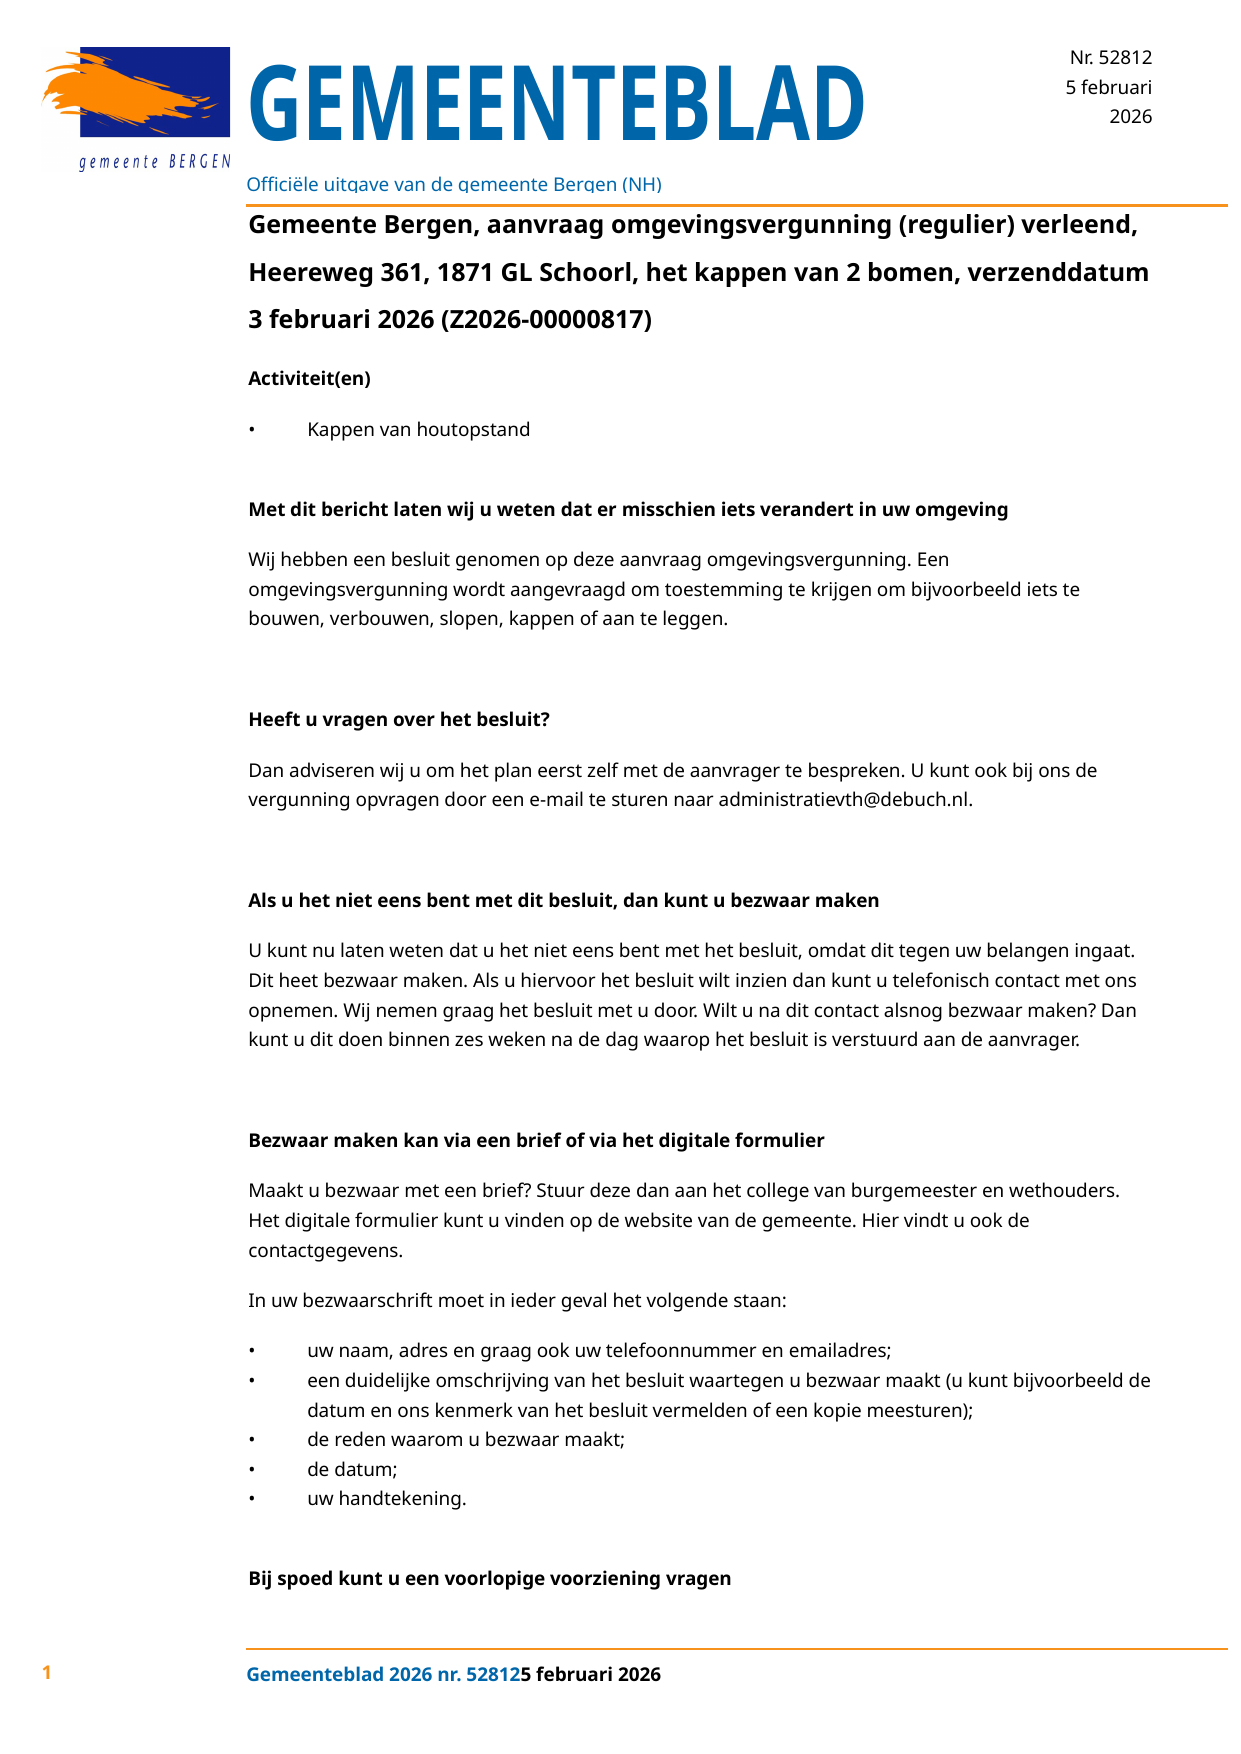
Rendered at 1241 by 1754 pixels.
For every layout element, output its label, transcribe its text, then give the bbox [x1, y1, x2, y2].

text Met dit bericht laten wij u weten dat er misschien iets verandert in uw omgeving [248, 496, 1152, 522]
list uw naam, adres en graag ook uw telefoonnummer en emailadres; [248, 1338, 1152, 1363]
text Activiteit(en) [248, 366, 1152, 391]
list Kappen van houtopstand [248, 416, 1152, 442]
list de reden waarom u bezwaar maakt; [248, 1426, 1152, 1452]
text In uw bezwaarschrift moet in ieder geval het volgende staan: [248, 1287, 1152, 1313]
text Wij hebben een besluit genomen op deze aanvraag omgevingsvergunning. Een omgevingsvergunning wordt aangevraagd om toestemming te krijgen om bijvoorbeeld iets te bouwen, verbouwen, slopen, kappen of aan te leggen. [248, 546, 1152, 631]
list een duidelijke omschrijving van het besluit waartegen u bezwaar maakt (u kunt bijvoorbeeld de datum en ons kenmerk van het besluit vermelden of een kopie meesturen); [248, 1367, 1152, 1422]
text Heeft u vragen over het besluit? [248, 706, 1152, 732]
text U kunt nu laten weten dat u het niet eens bent met het besluit, omdat dit tegen uw belangen ingaat. Dit heet bezwaar maken. Als u hiervoor het besluit wilt inzien dan kunt u telefonisch contact met ons opnemen. Wij nemen graag het besluit met u door. Wilt u na dit contact alsnog bezwaar maken? Dan kunt u dit doen binnen zes weken na de dag waarop het besluit is verstuurd aan de aanvrager. [248, 938, 1152, 1052]
text Als u het niet eens bent met dit besluit, dan kunt u bezwaar maken [248, 887, 1152, 913]
list uw handtekening. [248, 1486, 1152, 1511]
list de datum; [248, 1456, 1152, 1482]
text Bij spoed kunt u een voorlopige voorziening vragen [248, 1566, 1152, 1591]
text Maakt u bezwaar met een brief? Stuur deze dan aan het college van burgemeester en wethouders. Het digitale formulier kunt u vinden op de website van de gemeente. Hier vindt u ook de contactgegevens. [248, 1178, 1152, 1262]
text Dan adviseren wij u om het plan eerst zelf met de aanvrager te bespreken. U kunt ook bij ons de vergunning opvragen door een e-mail te sturen naar administratievth@debuch.nl. [248, 757, 1152, 812]
text Bezwaar maken kan via een brief of via het digitale formulier [248, 1127, 1152, 1153]
text Gemeente Bergen, aanvraag omgevingsvergunning (regulier) verleend, Heereweg 361, 1871 GL Schoorl, het kappen van 2 bomen, verzenddatum 3 februari 2026 (Z2026-00000817) [248, 207, 1152, 336]
picture [41, 47, 231, 172]
